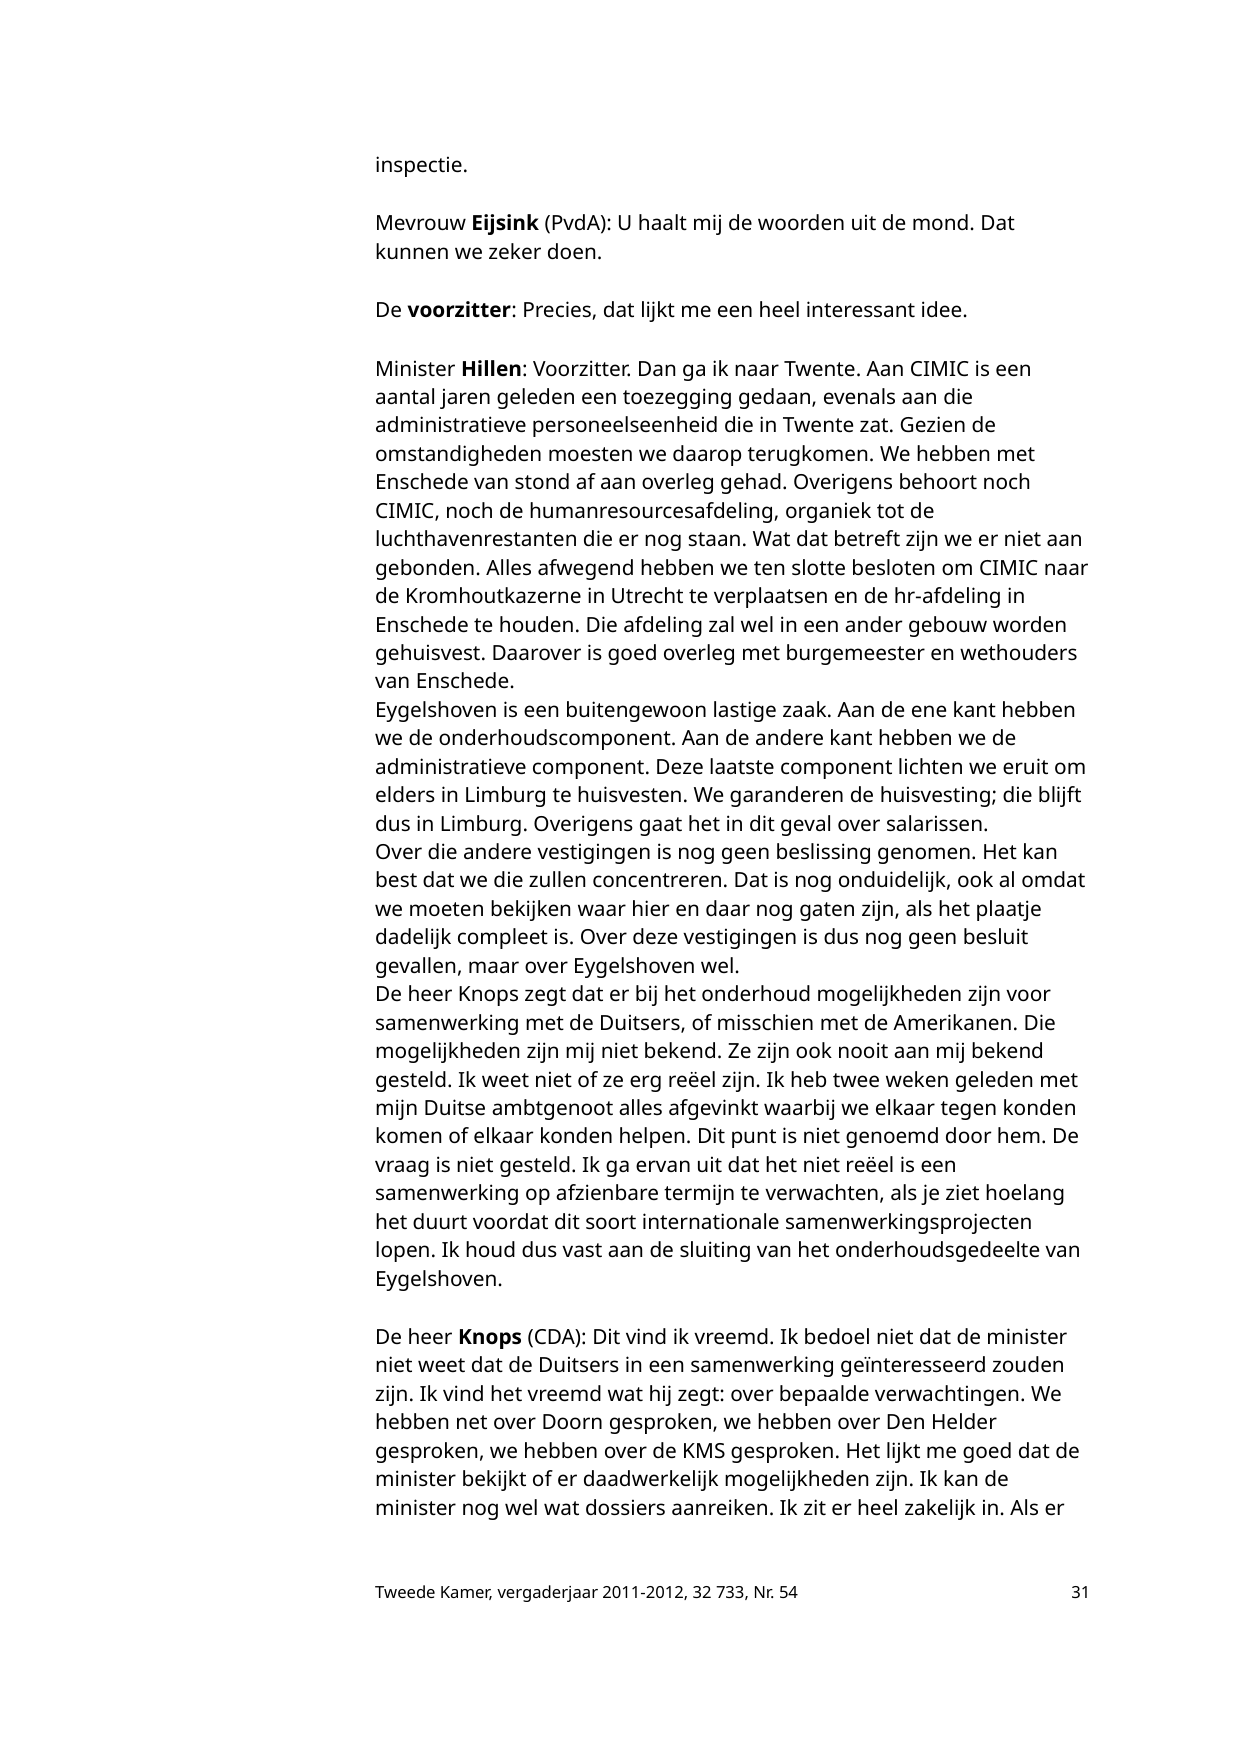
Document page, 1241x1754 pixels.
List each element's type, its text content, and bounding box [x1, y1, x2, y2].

text Over die andere vestigingen is nog geen beslissing genomen. Het kan best dat we die zullen concentreren. Dat is nog onduidelijk, ook al omdat we moeten bekijken waar hier en daar nog gaten zijn, als het plaatje dadelijk compleet is. Over deze vestigingen is dus nog geen besluit gevallen, maar over Eygelshoven wel. [375, 837, 1090, 979]
text De heer Knops (CDA): Dit vind ik vreemd. Ik bedoel niet dat de minister niet weet dat de Duitsers in een samenwerking geïnteresseerd zouden zijn. Ik vind het vreemd wat hij zegt: over bepaalde verwachtingen. We hebben net over Doorn gesproken, we hebben over Den Helder gesproken, we hebben over de KMS gesproken. Het lijkt me goed dat de minister bekijkt of er daadwerkelijk mogelijkheden zijn. Ik kan de minister nog wel wat dossiers aanreiken. Ik zit er heel zakelijk in. Als er [375, 1322, 1090, 1521]
text Mevrouw Eijsink (PvdA): U haalt mij de woorden uit de mond. Dat kunnen we zeker doen. [375, 208, 1090, 265]
text Minister Hillen: Voorzitter. Dan ga ik naar Twente. Aan CIMIC is een aantal jaren geleden een toezegging gedaan, evenals aan die administratieve personeelseenheid die in Twente zat. Gezien de omstandigheden moesten we daarop terugkomen. We hebben met Enschede van stond af aan overleg gehad. Overigens behoort noch CIMIC, noch de humanresourcesafdeling, organiek tot de luchthavenrestanten die er nog staan. Wat dat betreft zijn we er niet aan gebonden. Alles afwegend hebben we ten slotte besloten om CIMIC naar de Kromhoutkazerne in Utrecht te verplaatsen en de hr-afdeling in Enschede te houden. Die afdeling zal wel in een ander gebouw worden gehuisvest. Daarover is goed overleg met burgemeester en wethouders van Enschede. [375, 354, 1090, 695]
text De voorzitter: Precies, dat lijkt me een heel interessant idee. [375, 295, 1090, 324]
text inspectie. [375, 150, 1090, 178]
text Eygelshoven is een buitengewoon lastige zaak. Aan de ene kant hebben we de onderhoudscomponent. Aan de andere kant hebben we de administratieve component. Deze laatste component lichten we eruit om elders in Limburg te huisvesten. We garanderen de huisvesting; die blijft dus in Limburg. Overigens gaat het in dit geval over salarissen. [375, 695, 1090, 837]
text De heer Knops zegt dat er bij het onderhoud mogelijkheden zijn voor samenwerking met de Duitsers, of misschien met de Amerikanen. Die mogelijkheden zijn mij niet bekend. Ze zijn ook nooit aan mij bekend gesteld. Ik weet niet of ze erg reëel zijn. Ik heb twee weken geleden met mijn Duitse ambtgenoot alles afgevinkt waarbij we elkaar tegen konden komen of elkaar konden helpen. Dit punt is niet genoemd door hem. De vraag is niet gesteld. Ik ga ervan uit dat het niet reëel is een samenwerking op afzienbare termijn te verwachten, als je ziet hoelang het duurt voordat dit soort internationale samenwerkingsprojecten lopen. Ik houd dus vast aan de sluiting van het onderhoudsgedeelte van Eygelshoven. [375, 979, 1090, 1292]
